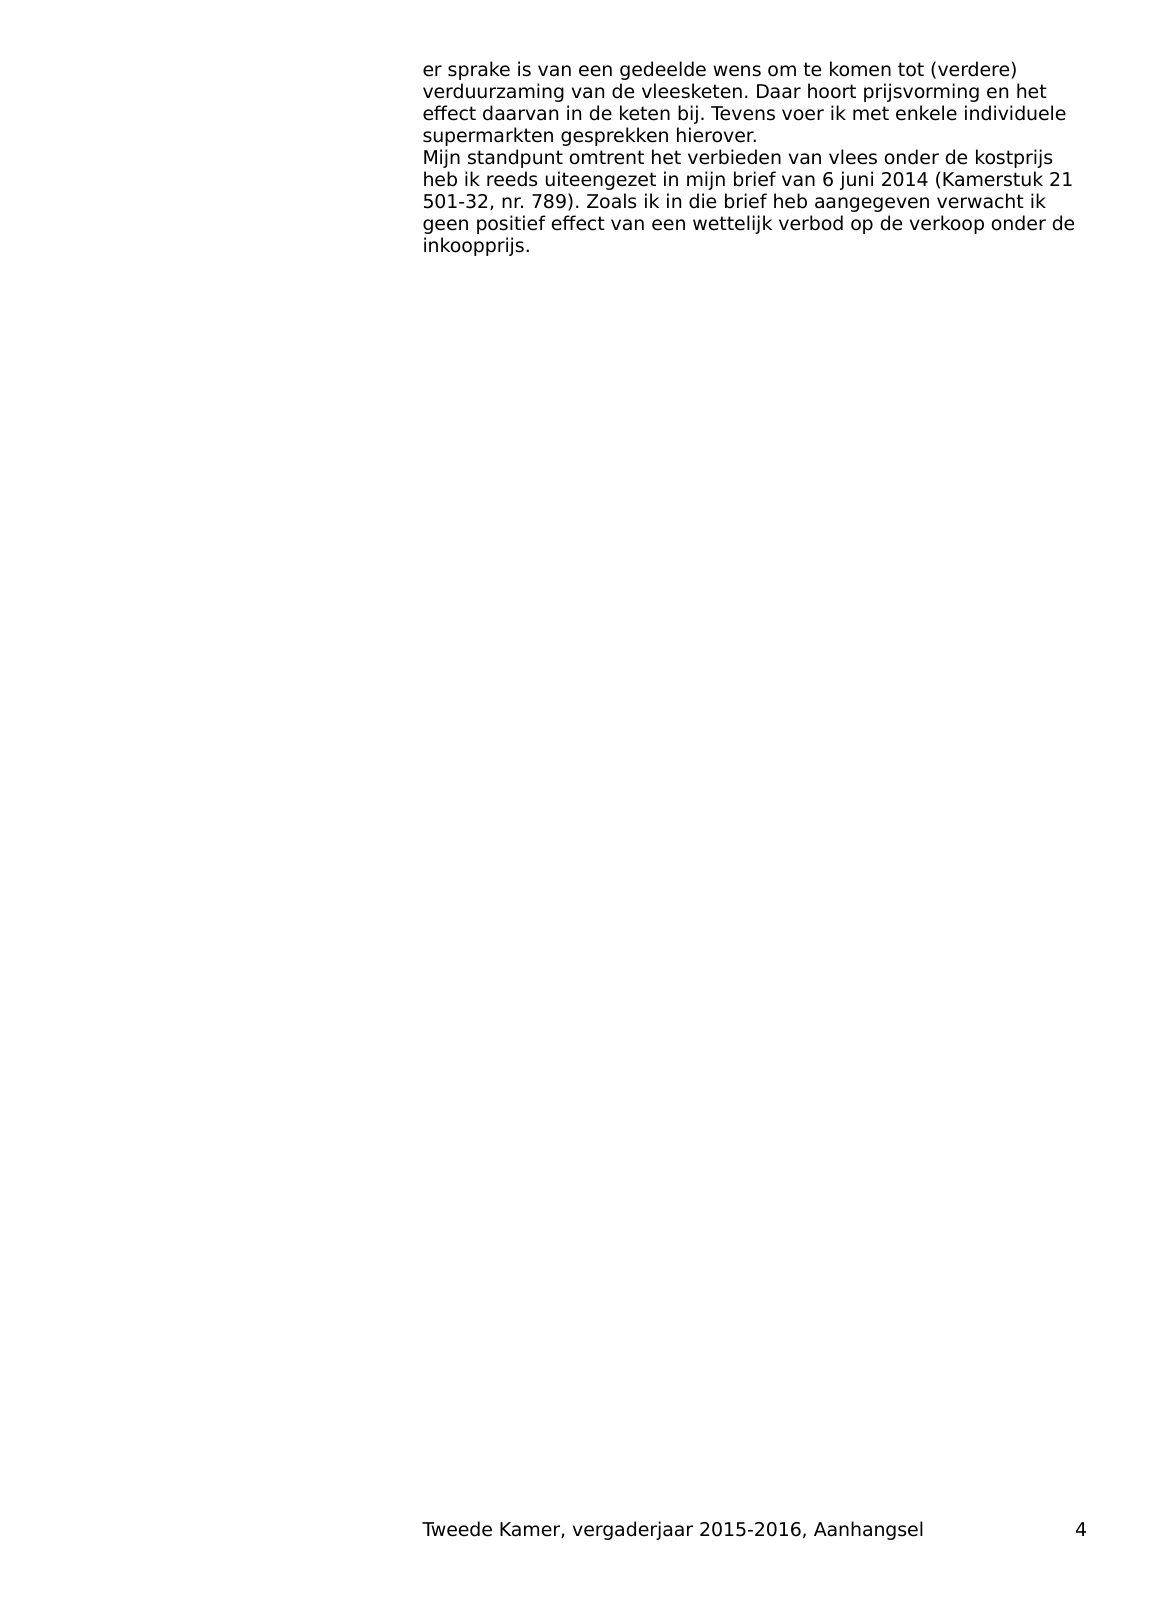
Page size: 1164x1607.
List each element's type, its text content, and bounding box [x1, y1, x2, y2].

text Mijn standpunt omtrent het verbieden van vlees onder de kostprijs heb ik reeds uiteengezet in mijn brief van 6 juni 2014 (Kamerstuk 21 501-32, nr. 789). Zoals ik in die brief heb aangegeven verwacht ik geen positief effect van een wettelijk verbod op de verkoop onder de inkoopprijs. [422, 147, 1087, 257]
text er sprake is van een gedeelde wens om te komen tot (verdere) verduurzaming van de vleesketen. Daar hoort prijsvorming en het effect daarvan in de keten bij. Tevens voer ik met enkele individuele supermarkten gesprekken hierover. [422, 59, 1087, 147]
